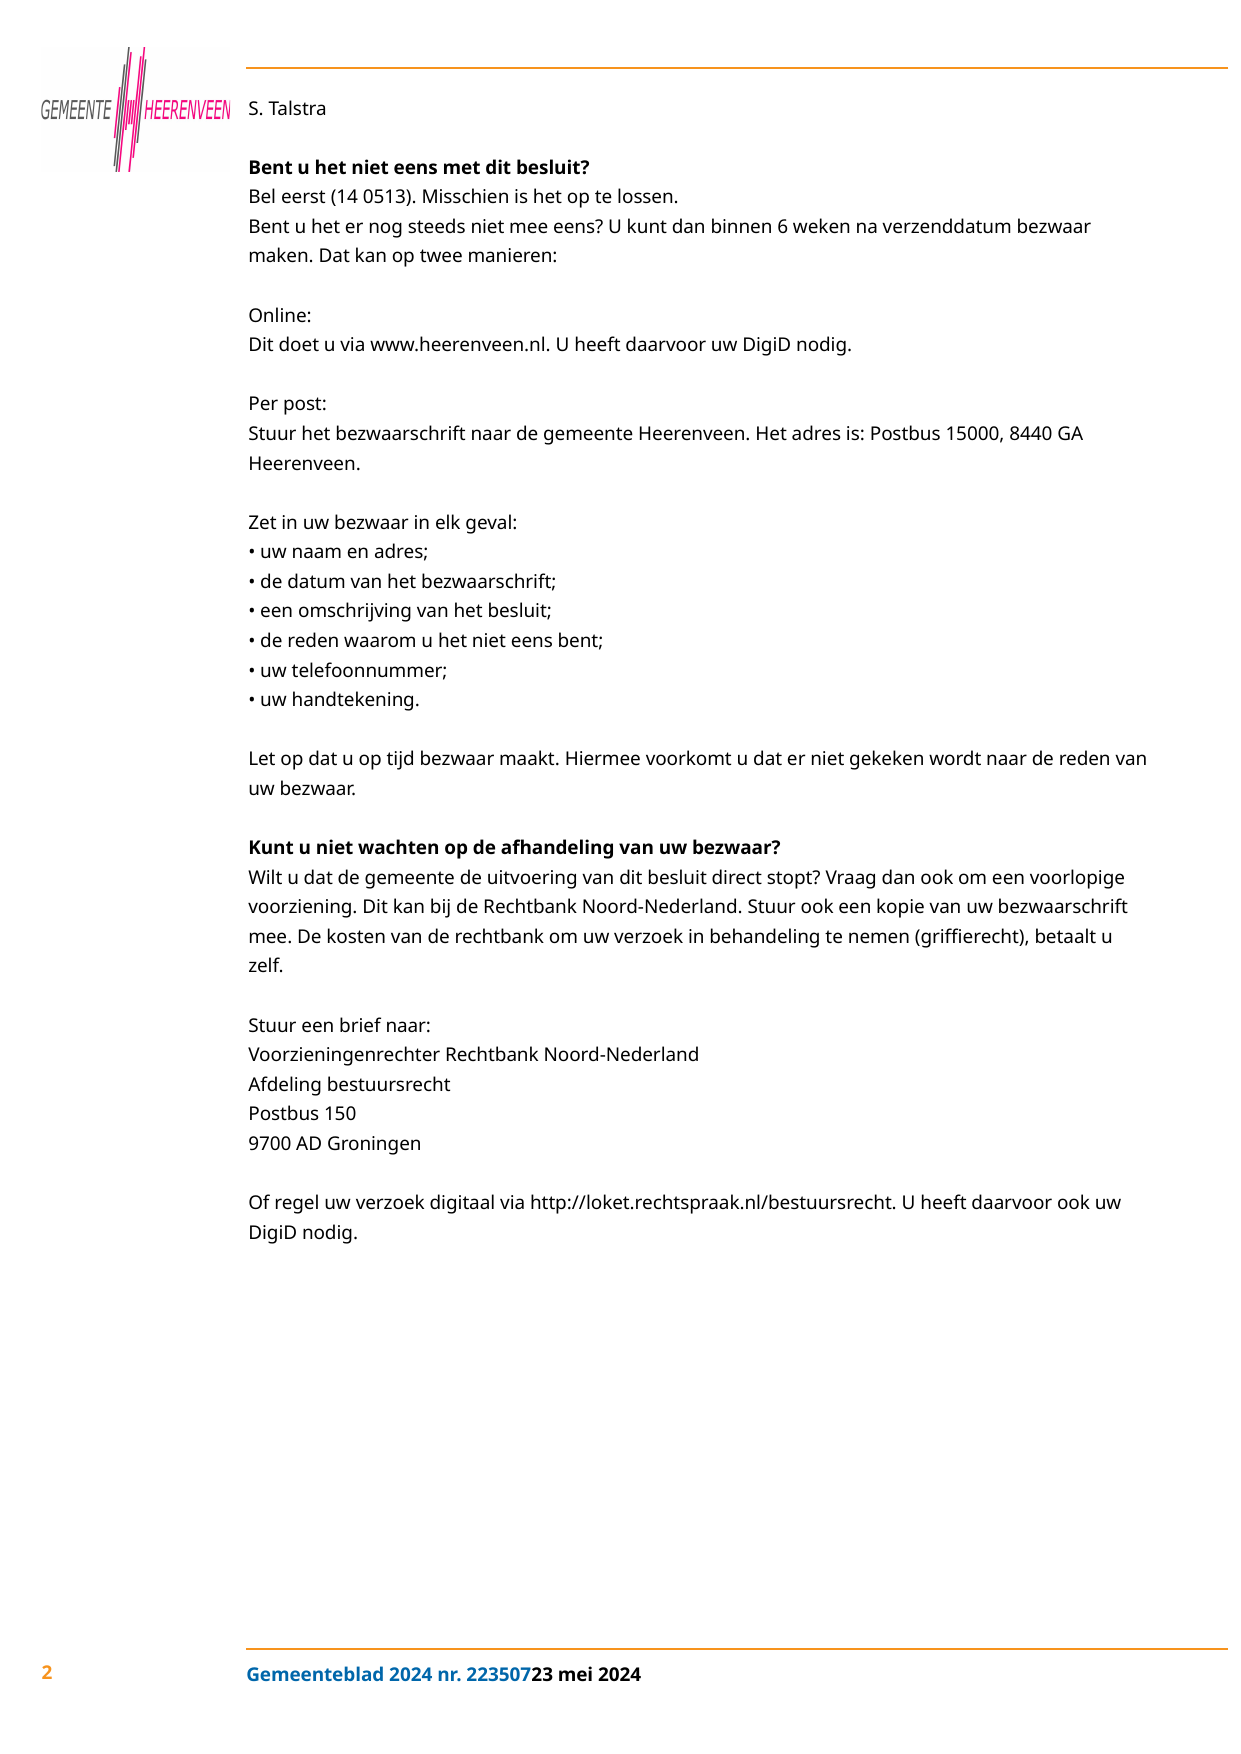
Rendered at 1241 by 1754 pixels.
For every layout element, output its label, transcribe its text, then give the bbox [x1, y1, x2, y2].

text • uw handtekening. [248, 686, 1152, 712]
text Wilt u dat de gemeente de uitvoering van dit besluit direct stopt? Vraag dan ook om een voorlopige voorziening. Dit kan bij de Rechtbank Noord-Nederland. Stuur ook een kopie van uw bezwaarschrift mee. De kosten van de rechtbank om uw verzoek in behandeling te nemen (griffierecht), betaalt u zelf. [248, 864, 1152, 978]
text Per post: [248, 391, 1152, 416]
text Stuur het bezwaarschrift naar de gemeente Heerenveen. Het adres is: Postbus 15000, 8440 GA Heerenveen. [248, 420, 1152, 476]
text Let op dat u op tijd bezwaar maakt. Hiermee voorkomt u dat er niet gekeken wordt naar de reden van uw bezwaar. [248, 746, 1152, 801]
text Bel eerst (14 0513). Misschien is het op te lossen. [248, 183, 1152, 209]
text Voorzieningenrechter Rechtbank Noord-Nederland [248, 1041, 1152, 1067]
text Zet in uw bezwaar in elk geval: [248, 509, 1152, 535]
text Online: [248, 302, 1152, 328]
text S. Talstra [248, 95, 1152, 121]
picture [41, 47, 231, 172]
text Stuur een brief naar: [248, 1012, 1152, 1038]
text 9700 AD Groningen [248, 1130, 1152, 1156]
text • een omschrijving van het besluit; [248, 598, 1152, 623]
text Dit doet u via www.heerenveen.nl. U heeft daarvoor uw DigiD nodig. [248, 331, 1152, 357]
text • de reden waarom u het niet eens bent; [248, 627, 1152, 653]
text Bent u het niet eens met dit besluit? [248, 154, 1152, 180]
text Afdeling bestuursrecht [248, 1071, 1152, 1097]
text • uw telefoonnummer; [248, 657, 1152, 683]
text • de datum van het bezwaarschrift; [248, 568, 1152, 594]
text Kunt u niet wachten op de afhandeling van uw bezwaar? [248, 834, 1152, 860]
text Bent u het er nog steeds niet mee eens? U kunt dan binnen 6 weken na verzenddatum bezwaar maken. Dat kan op twee manieren: [248, 213, 1152, 268]
text Postbus 150 [248, 1101, 1152, 1126]
text • uw naam en adres; [248, 538, 1152, 564]
text Of regel uw verzoek digitaal via http://loket.rechtspraak.nl/bestuursrecht. U heeft daarvoor ook uw DigiD nodig. [248, 1189, 1152, 1245]
